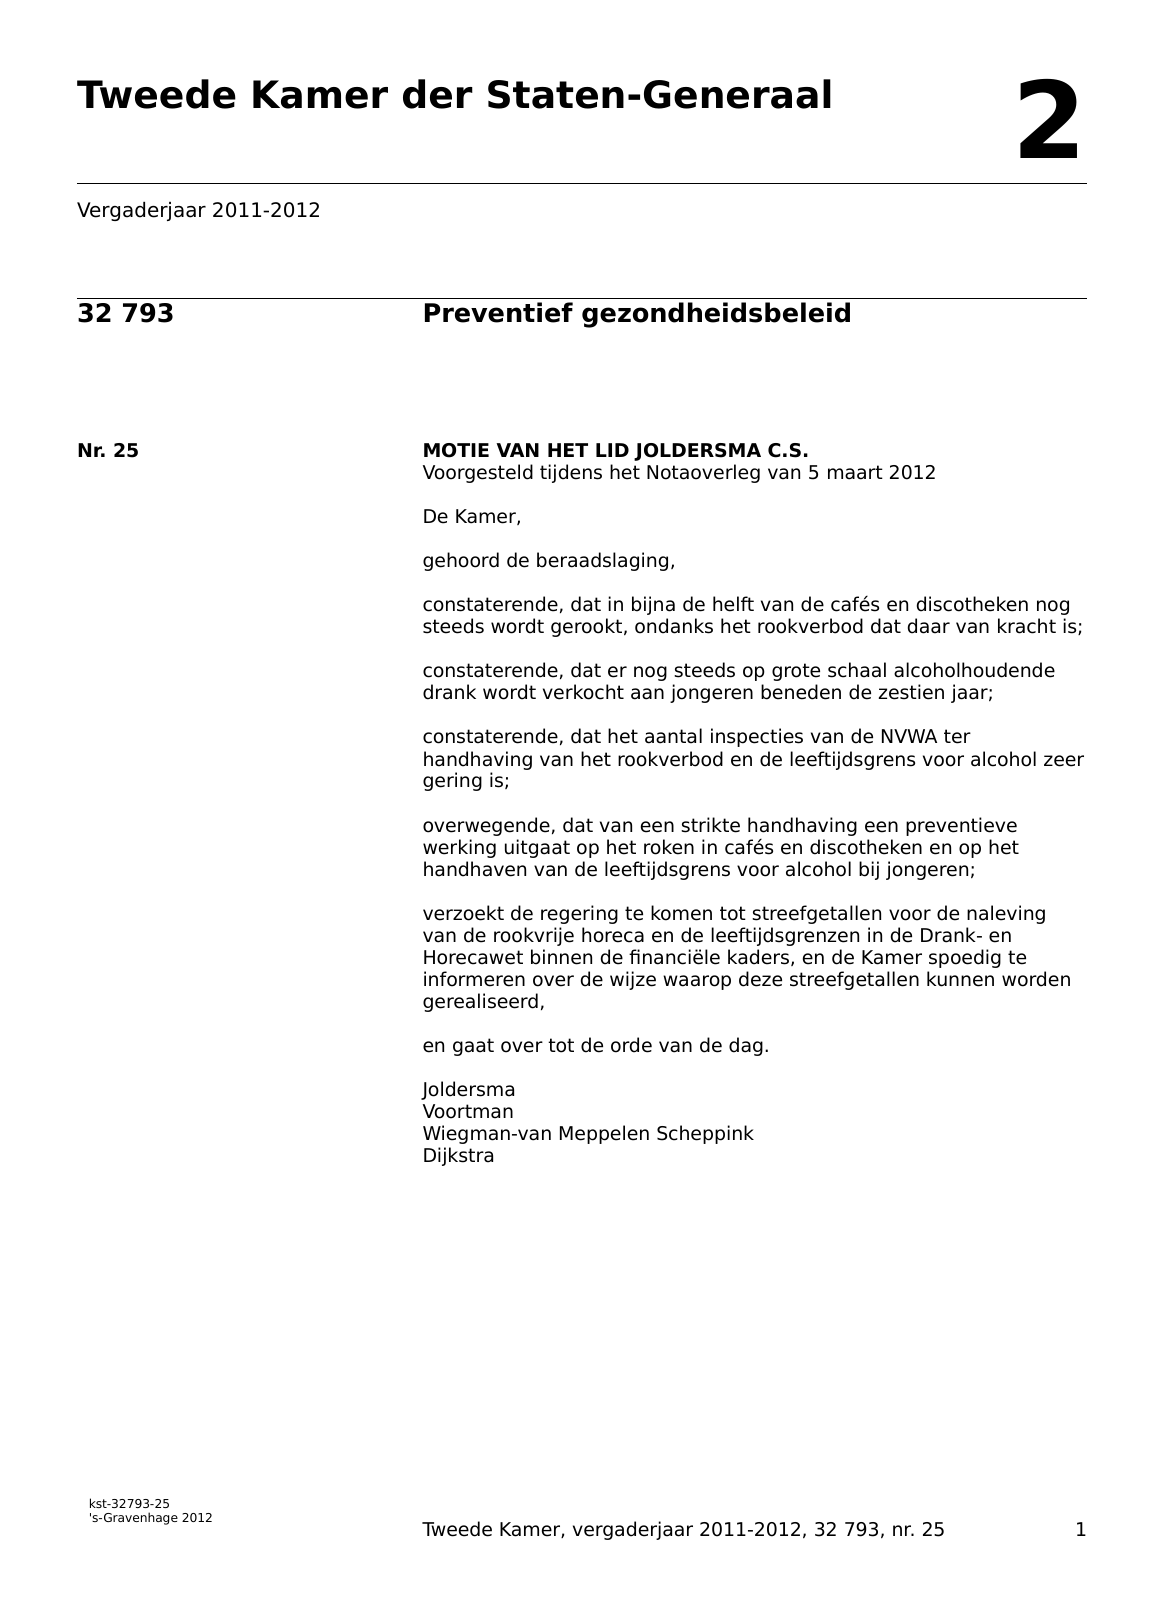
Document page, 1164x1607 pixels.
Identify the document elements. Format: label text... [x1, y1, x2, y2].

text gehoord de beraadslaging, [422, 550, 1087, 572]
text constaterende, dat in bijna de helft van de cafés en discotheken nog steeds wordt gerookt, ondanks het rookverbod dat daar van kracht is; [422, 594, 1087, 638]
text 's-Gravenhage 2012 [88, 1511, 323, 1525]
text kst-32793-25 [88, 1497, 323, 1511]
text Wiegman-van Meppelen Scheppink [422, 1123, 1087, 1145]
table_header Tweede Kamer der Staten-Generaal [77, 59, 886, 183]
text constaterende, dat het aantal inspecties van de NVWA ter handhaving van het rookverbod en de leeftijdsgrens voor alcohol zeer gering is; [422, 726, 1087, 792]
text De Kamer, [422, 506, 1087, 528]
subtitle Nr. 25 MOTIE VAN HET LID JOLDERSMA C.S. [77, 440, 1087, 462]
text Voorgesteld tijdens het Notaoverleg van 5 maart 2012 [422, 462, 1087, 484]
table_cell Vergaderjaar 2011-2012 [77, 184, 1087, 298]
text overwegende, dat van een strikte handhaving een preventieve werking uitgaat op het roken in cafés en discotheken en op het handhaven van de leeftijdsgrens voor alcohol bij jongeren; [422, 814, 1087, 881]
text constaterende, dat er nog steeds op grote schaal alcoholhoudende drank wordt verkocht aan jongeren beneden de zestien jaar; [422, 660, 1087, 704]
text en gaat over tot de orde van de dag. [422, 1035, 1087, 1057]
table_header 2 [886, 59, 1087, 183]
text Joldersma [422, 1079, 1087, 1101]
text verzoekt de regering te komen tot streefgetallen voor de naleving van de rookvrije horeca en de leeftijdsgrenzen in de Drank- en Horecawet binnen de financiële kaders, en de Kamer spoedig te informeren over de wijze waarop deze streefgetallen kunnen worden gerealiseerd, [422, 903, 1087, 1013]
text Voortman [422, 1101, 1087, 1123]
subtitle 32 793 Preventief gezondheidsbeleid [77, 299, 1087, 329]
text Dijkstra [422, 1145, 1087, 1167]
